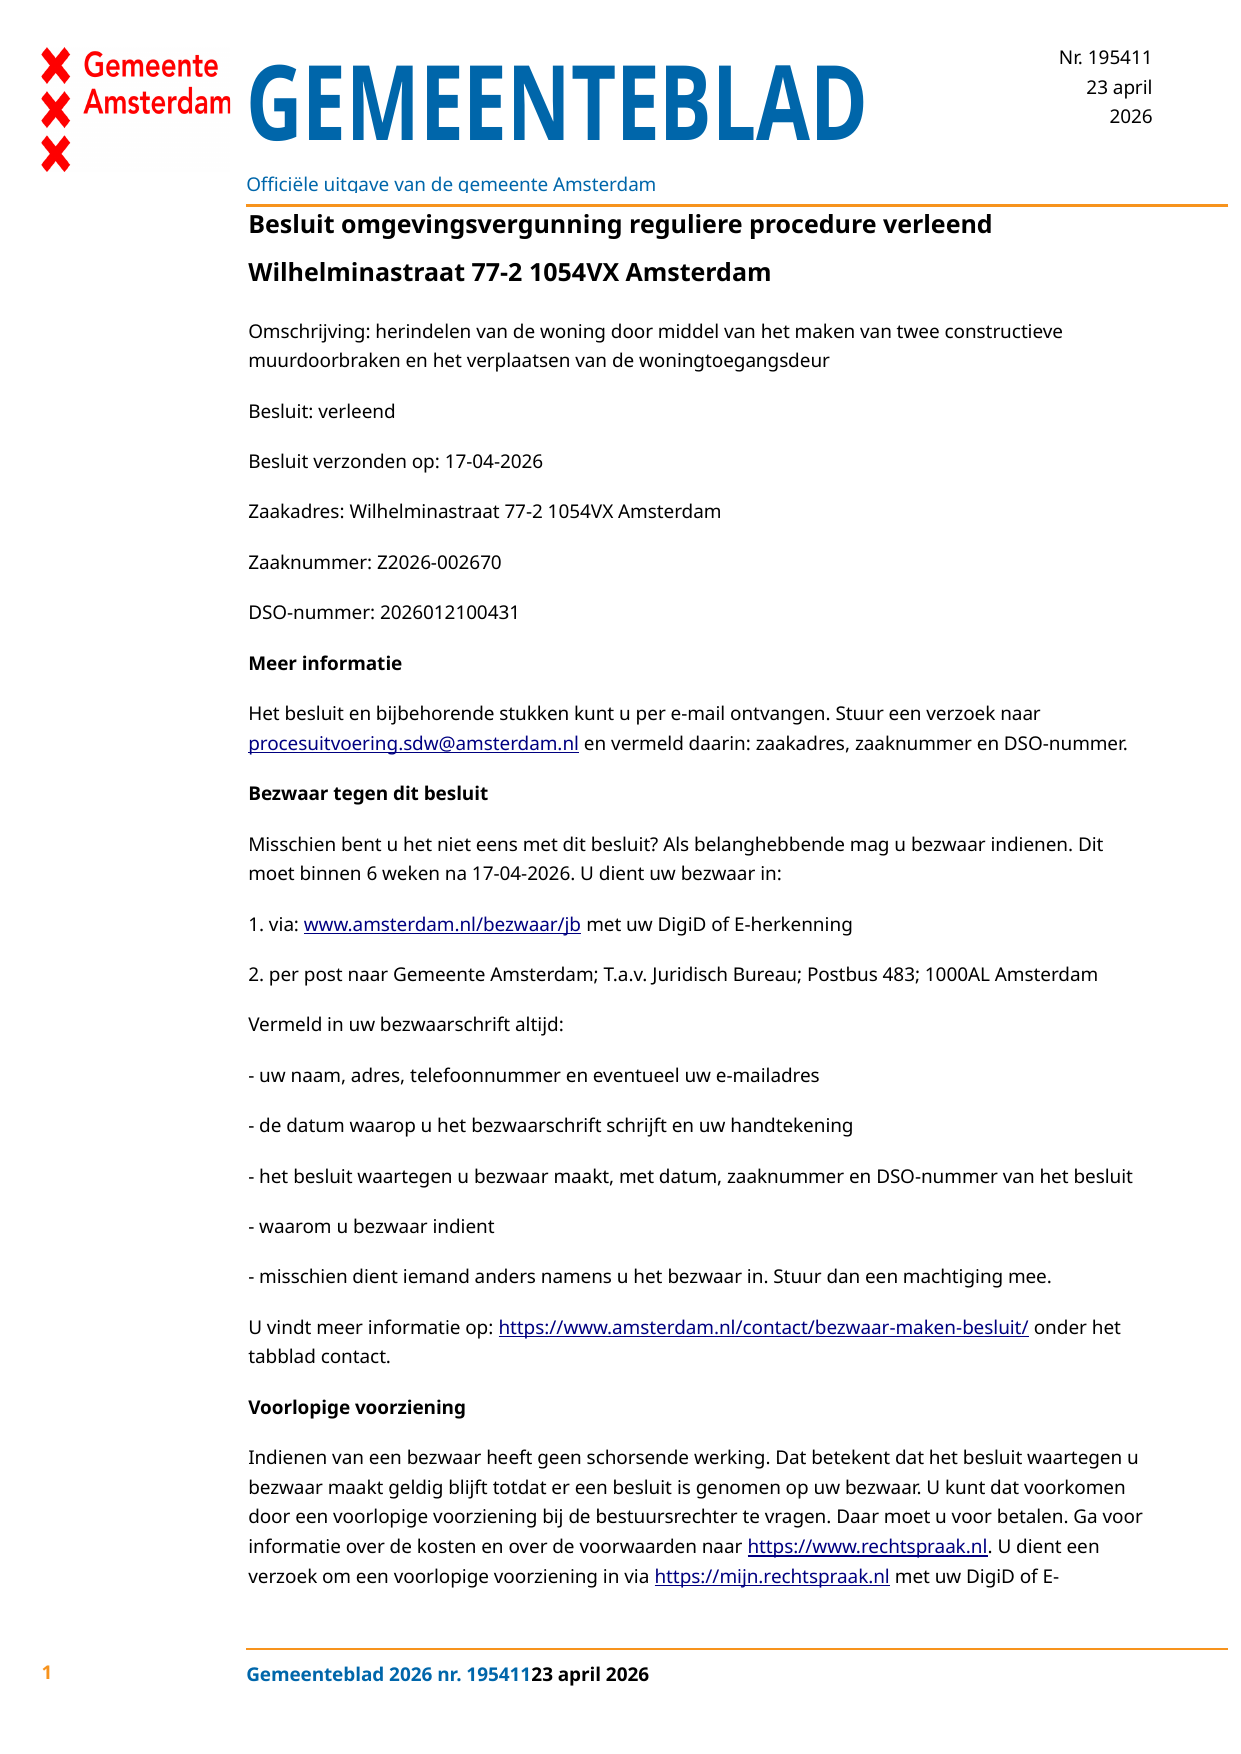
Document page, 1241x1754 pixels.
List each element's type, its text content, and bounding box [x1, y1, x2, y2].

text Voorlopige voorziening [248, 1394, 1152, 1420]
text DSO-nummer: 2026012100431 [248, 599, 1152, 625]
text Besluit omgevingsvergunning reguliere procedure verleend Wilhelminastraat 77-2 1054VX Amsterdam [248, 207, 1152, 288]
text 1. via: www.amsterdam.nl/bezwaar/jb met uw DigiD of E-herkenning [248, 911, 1152, 937]
text Indienen van een bezwaar heeft geen schorsende werking. Dat betekent dat het besluit waartegen u bezwaar maakt geldig blijft totdat er een besluit is genomen op uw bezwaar. U kunt dat voorkomen door een voorlopige voorziening bij de bestuursrechter te vragen. Daar moet u voor betalen. Ga voor informatie over de kosten en over de voorwaarden naar https://www.rechtspraak.nl. U dient een verzoek om een voorlopige voorziening in via https://mijn.rechtspraak.nl met uw DigiD of E- [248, 1444, 1152, 1589]
text Zaakadres: Wilhelminastraat 77-2 1054VX Amsterdam [248, 499, 1152, 524]
text - waarom u bezwaar indient [248, 1213, 1152, 1239]
text Zaaknummer: Z2026-002670 [248, 549, 1152, 575]
text Omschrijving: herindelen van de woning door middel van het maken van twee constructieve muurdoorbraken en het verplaatsen van de woningtoegangsdeur [248, 318, 1152, 373]
text Het besluit en bijbehorende stukken kunt u per e-mail ontvangen. Stuur een verzoek naar procesuitvoering.sdw@amsterdam.nl en vermeld daarin: zaakadres, zaaknummer en DSO-nummer. [248, 700, 1152, 756]
text - uw naam, adres, telefoonnummer en eventueel uw e-mailadres [248, 1062, 1152, 1088]
text - misschien dient iemand anders namens u het bezwaar in. Stuur dan een machtiging mee. [248, 1264, 1152, 1289]
text Besluit verzonden op: 17-04-2026 [248, 448, 1152, 474]
text Misschien bent u het niet eens met dit besluit? Als belanghebbende mag u bezwaar indienen. Dit moet binnen 6 weken na 17-04-2026. U dient uw bezwaar in: [248, 831, 1152, 886]
text Besluit: verleend [248, 398, 1152, 424]
text - het besluit waartegen u bezwaar maakt, met datum, zaaknummer en DSO-nummer van het besluit [248, 1163, 1152, 1189]
text Bezwaar tegen dit besluit [248, 780, 1152, 806]
text Vermeld in uw bezwaarschrift altijd: [248, 1012, 1152, 1037]
text 2. per post naar Gemeente Amsterdam; T.a.v. Juridisch Bureau; Postbus 483; 1000AL Amsterdam [248, 961, 1152, 987]
text Meer informatie [248, 650, 1152, 676]
text U vindt meer informatie op: https://www.amsterdam.nl/contact/bezwaar-maken-besluit/ onder het tabblad contact. [248, 1314, 1152, 1369]
picture [41, 47, 231, 172]
text - de datum waarop u het bezwaarschrift schrijft en uw handtekening [248, 1112, 1152, 1138]
